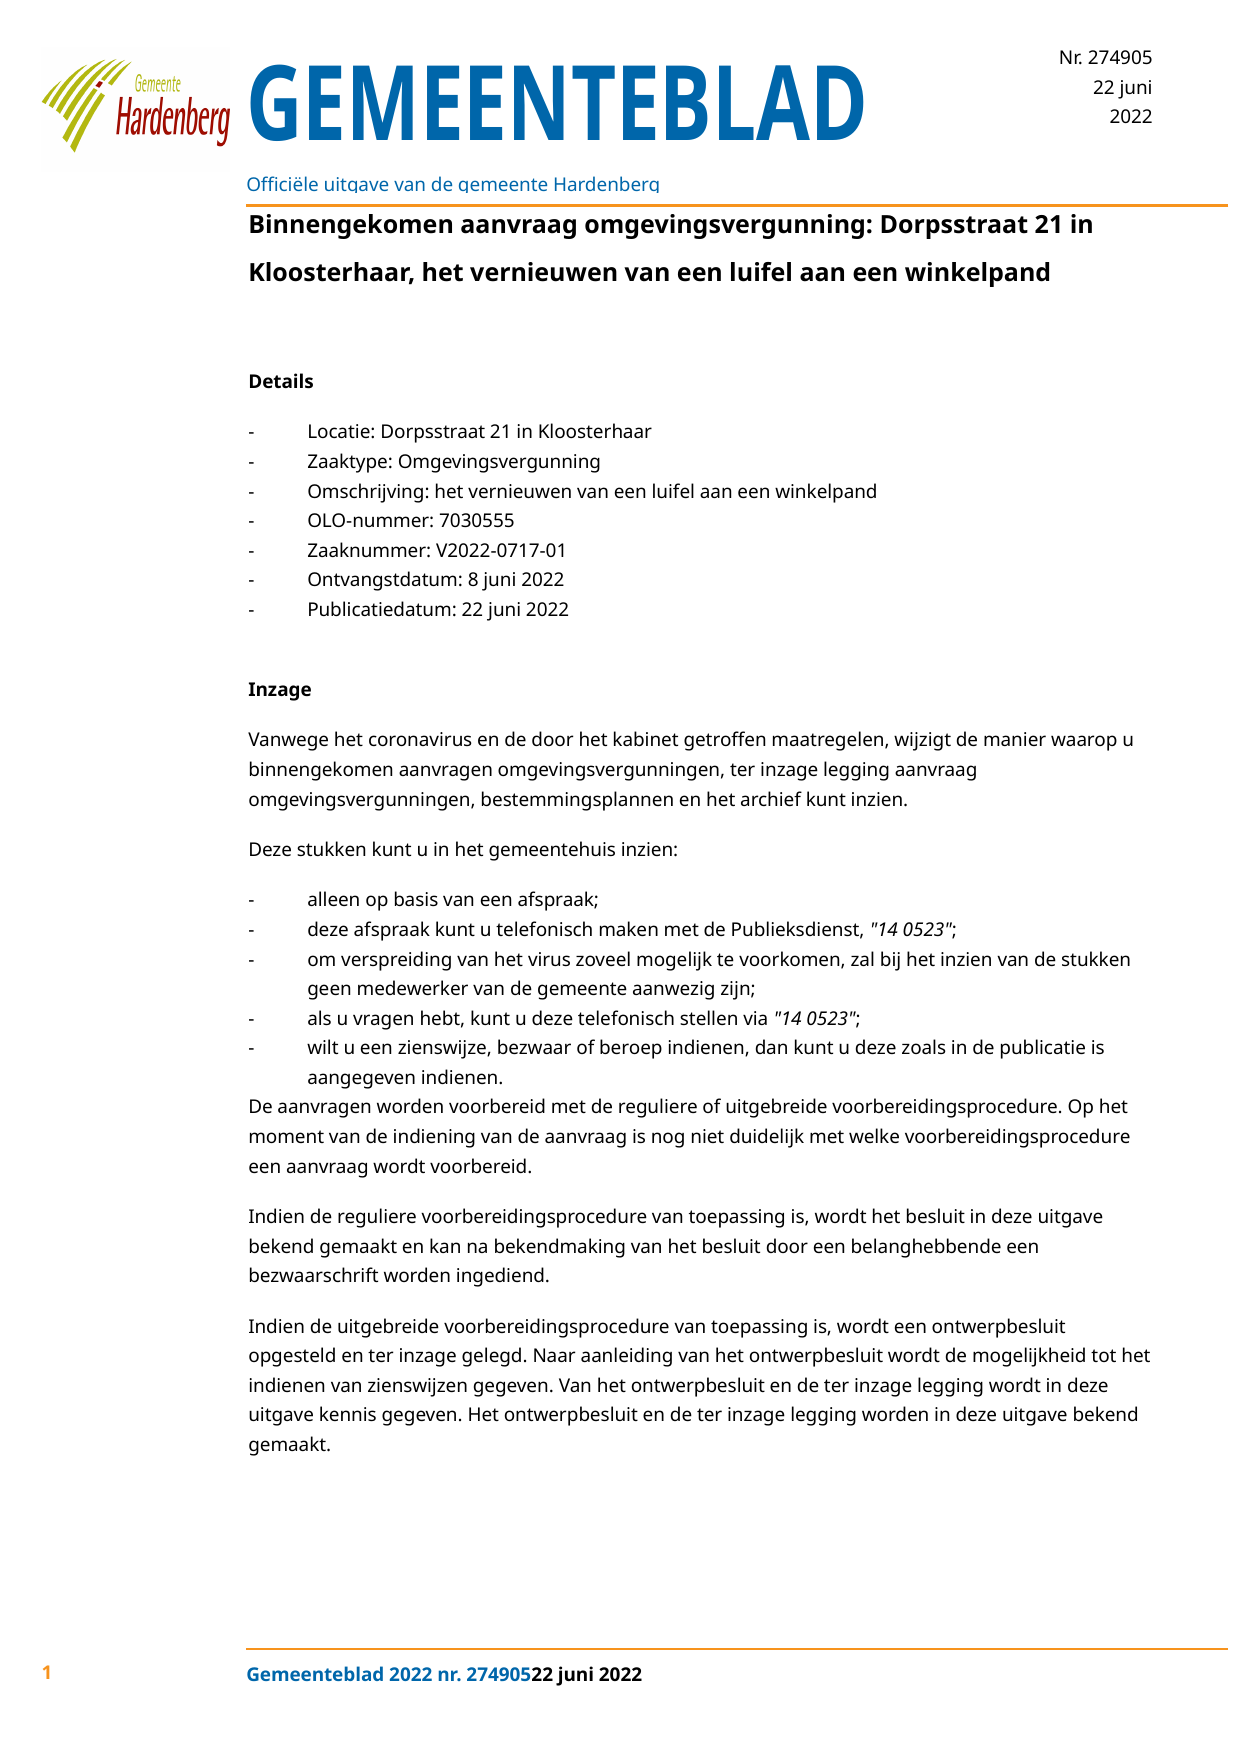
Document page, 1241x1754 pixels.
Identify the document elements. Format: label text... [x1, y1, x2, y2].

list deze afspraak kunt u telefonisch maken met de Publieksdienst, "14 0523"; [248, 916, 1152, 942]
text Vanwege het coronavirus en de door het kabinet getroffen maatregelen, wijzigt de manier waarop u binnengekomen aanvragen omgevingsvergunningen, ter inzage legging aanvraag omgevingsvergunningen, bestemmingsplannen en het archief kunt inzien. [248, 727, 1152, 812]
list alleen op basis van een afspraak; [248, 887, 1152, 912]
text Indien de uitgebreide voorbereidingsprocedure van toepassing is, wordt een ontwerpbesluit opgesteld en ter inzage gelegd. Naar aanleiding van het ontwerpbesluit wordt de mogelijkheid tot het indienen van zienswijzen gegeven. Van het ontwerpbesluit en de ter inzage legging wordt in deze uitgave kennis gegeven. Het ontwerpbesluit en de ter inzage legging worden in deze uitgave bekend gemaakt. [248, 1313, 1152, 1457]
list Locatie: Dorpsstraat 21 in Kloosterhaar [248, 419, 1152, 444]
list Zaaktype: Omgevingsvergunning [248, 448, 1152, 474]
list Publicatiedatum: 22 juni 2022 [248, 596, 1152, 622]
picture [41, 47, 231, 172]
text De aanvragen worden voorbereid met de reguliere of uitgebreide voorbereidingsprocedure. Op het moment van de indiening van de aanvraag is nog niet duidelijk met welke voorbereidingsprocedure een aanvraag wordt voorbereid. [248, 1094, 1152, 1179]
text Inzage [248, 676, 1152, 702]
text Binnengekomen aanvraag omgevingsvergunning: Dorpsstraat 21 in Kloosterhaar, het vernieuwen van een luifel aan een winkelpand [248, 207, 1152, 288]
text Deze stukken kunt u in het gemeentehuis inzien: [248, 836, 1152, 862]
list Omschrijving: het vernieuwen van een luifel aan een winkelpand [248, 478, 1152, 504]
list wilt u een zienswijze, bezwaar of beroep indienen, dan kunt u deze zoals in de publicatie is aangegeven indienen. [248, 1034, 1152, 1090]
list Ontvangstdatum: 8 juni 2022 [248, 567, 1152, 592]
list OLO-nummer: 7030555 [248, 507, 1152, 533]
list Zaaknummer: V2022-0717-01 [248, 537, 1152, 563]
text Details [248, 368, 1152, 394]
list om verspreiding van het virus zoveel mogelijk te voorkomen, zal bij het inzien van de stukken geen medewerker van de gemeente aanwezig zijn; [248, 946, 1152, 1001]
text Indien de reguliere voorbereidingsprocedure van toepassing is, wordt het besluit in deze uitgave bekend gemaakt en kan na bekendmaking van het besluit door een belanghebbende een bezwaarschrift worden ingediend. [248, 1203, 1152, 1288]
list als u vragen hebt, kunt u deze telefonisch stellen via "14 0523"; [248, 1005, 1152, 1031]
